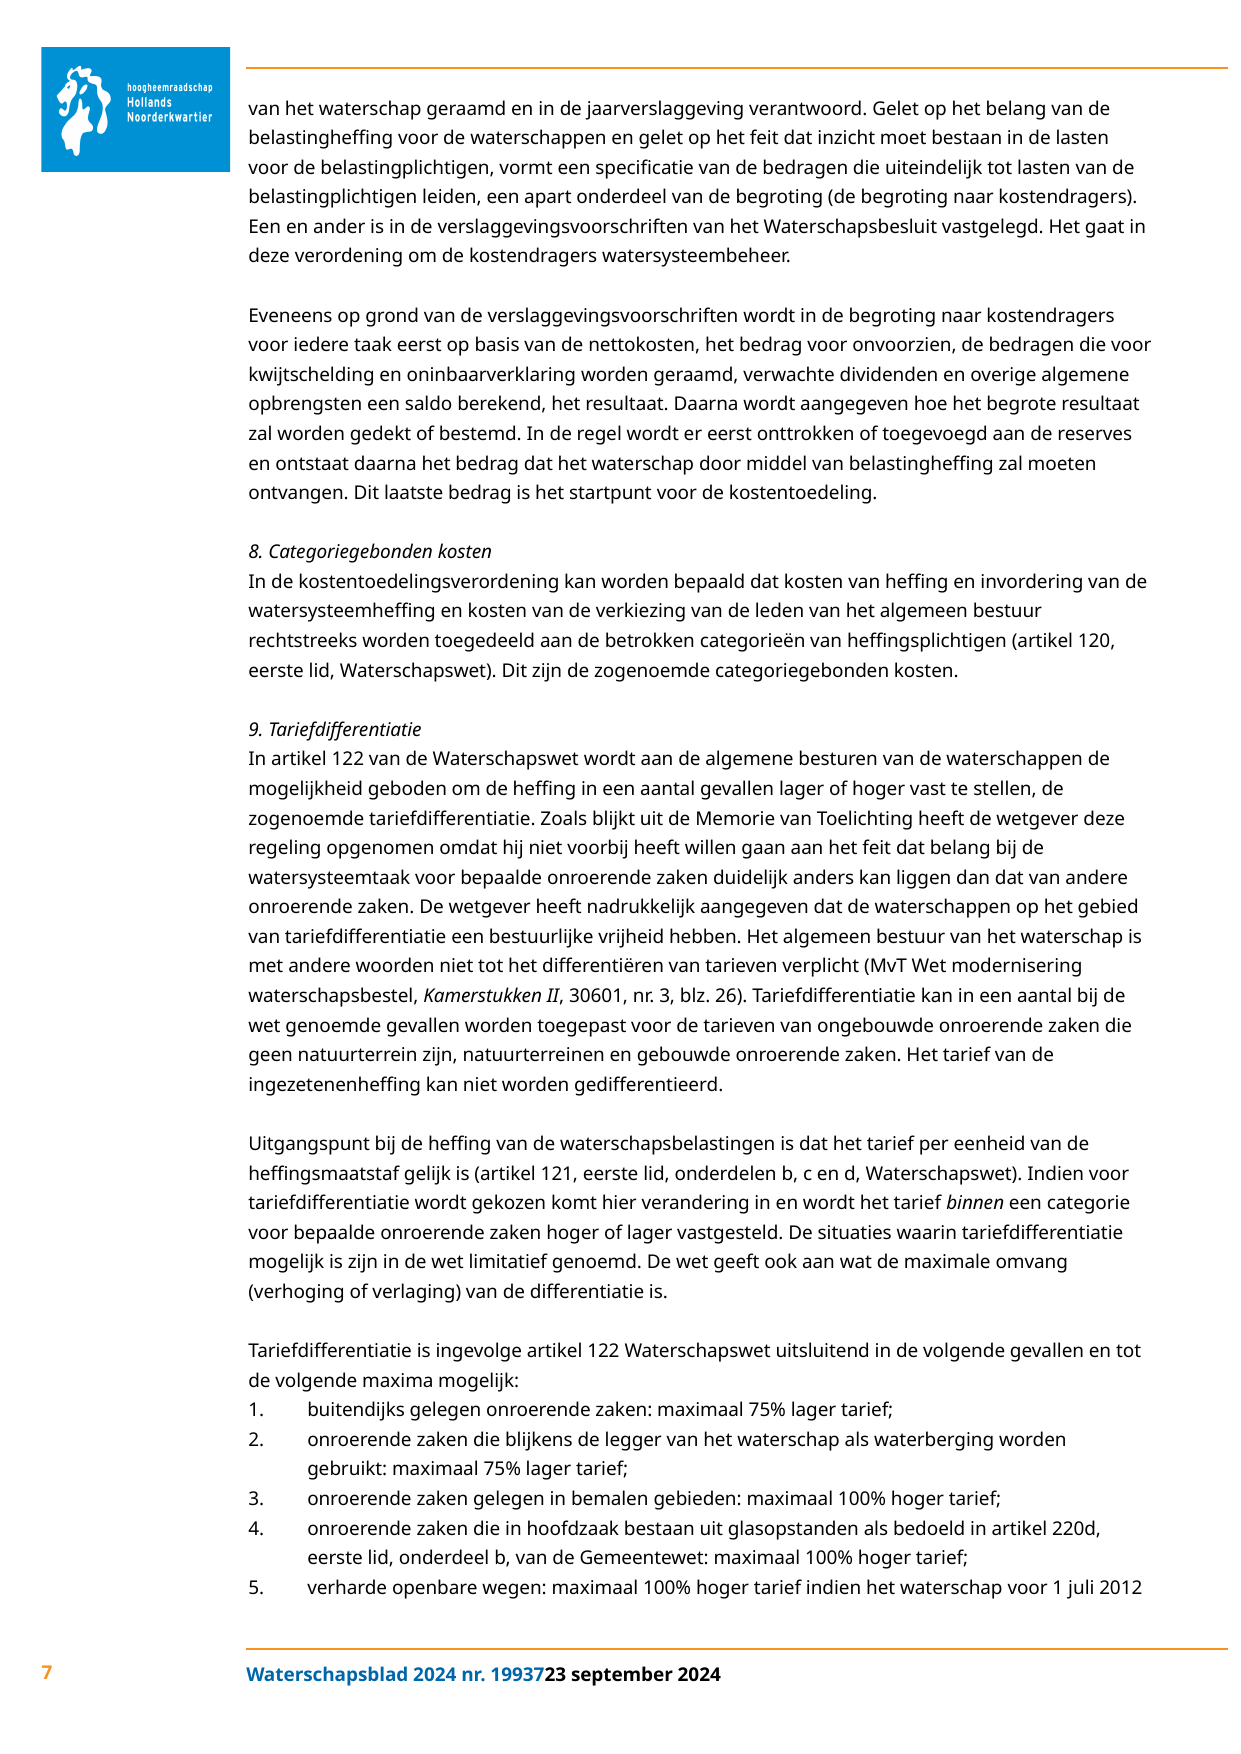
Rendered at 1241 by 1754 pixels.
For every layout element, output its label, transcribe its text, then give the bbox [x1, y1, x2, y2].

picture [58, 80, 77, 116]
picture [80, 86, 87, 93]
picture [76, 67, 110, 133]
picture [68, 69, 73, 79]
picture [62, 100, 92, 155]
list verharde openbare wegen: maximaal 100% hoger tarief indien het waterschap voor 1 juli 2012 [248, 1574, 1152, 1600]
text Eveneens op grond van de verslaggevingsvoorschriften wordt in de begroting naar kostendragers voor iedere taak eerst op basis van de nettokosten, het bedrag voor onvoorzien, de bedragen die voor kwijtschelding en oninbaarverklaring worden geraamd, verwachte dividenden en overige algemene opbrengsten een saldo berekend, het resultaat. Daarna wordt aangegeven hoe het begrote resultaat zal worden gedekt of bestemd. In de regel wordt er eerst onttrokken of toegevoegd aan de reserves en ontstaat daarna het bedrag dat het waterschap door middel van belastingheffing zal moeten ontvangen. Dit laatste bedrag is het startpunt voor de kostentoedeling. [248, 302, 1152, 505]
list buitendijks gelegen onroerende zaken: maximaal 75% lager tarief; [248, 1396, 1152, 1422]
picture [128, 98, 133, 106]
text 9. Tariefdifferentiatie [248, 716, 1152, 742]
text Uitgangspunt bij de heffing van de waterschapsbelastingen is dat het tarief per eenheid van de heffingsmaatstaf gelijk is (artikel 121, eerste lid, onderdelen b, c en d, Waterschapswet). Indien voor tariefdifferentiatie wordt gekozen komt hier verandering in en wordt het tarief binnen een categorie voor bepaalde onroerende zaken hoger of lager vastgesteld. De situaties waarin tariefdifferentiatie mogelijk is zijn in de wet limitatief genoemd. De wet geeft ook aan wat de maximale omvang (verhoging of verlaging) van de differentiatie is. [248, 1130, 1152, 1304]
text van het waterschap geraamd en in de jaarverslaggeving verantwoord. Gelet op het belang van de belastingheffing voor de waterschappen en gelet op het feit dat inzicht moet bestaan in de lasten voor de belastingplichtigen, vormt een specificatie van de bedragen die uiteindelijk tot lasten van de belastingplichtigen leiden, een apart onderdeel van de begroting (de begroting naar kostendragers). Een en ander is in de verslaggevingsvoorschriften van het Waterschapsbesluit vastgelegd. Het gaat in deze verordening om de kostendragers watersysteembeheer. [248, 95, 1152, 268]
text 8. Categoriegebonden kosten [248, 538, 1152, 564]
picture [128, 113, 133, 121]
text In de kostentoedelingsverordening kan worden bepaald dat kosten van heffing en invordering van de watersysteemheffing en kosten van de verkiezing van de leden van het algemeen bestuur rechtstreeks worden toegedeeld aan de betrokken categorieën van heffingsplichtigen (artikel 120, eerste lid, Waterschapswet). Dit zijn de zogenoemde categoriegebonden kosten. [248, 568, 1152, 683]
list onroerende zaken die in hoofdzaak bestaan uit glasopstanden als bedoeld in artikel 220d, eerste lid, onderdeel b, van de Gemeentewet: maximaal 100% hoger tarief; [248, 1515, 1152, 1570]
text In artikel 122 van de Waterschapswet wordt aan de algemene besturen van de waterschappen de mogelijkheid geboden om de heffing in een aantal gevallen lager of hoger vast te stellen, de zogenoemde tariefdifferentiatie. Zoals blijkt uit de Memorie van Toelichting heeft de wetgever deze regeling opgenomen omdat hij niet voorbij heeft willen gaan aan het feit dat belang bij de watersysteemtaak voor bepaalde onroerende zaken duidelijk anders kan liggen dan dat van andere onroerende zaken. De wetgever heeft nadrukkelijk aangegeven dat de waterschappen op het gebied van tariefdifferentiatie een bestuurlijke vrijheid hebben. Het algemeen bestuur van het waterschap is met andere woorden niet tot het differentiëren van tarieven verplicht (MvT Wet modernisering waterschapsbestel, Kamerstukken II, 30601, nr. 3, blz. 26). Tariefdifferentiatie kan in een aantal bij de wet genoemde gevallen worden toegepast voor de tarieven van ongebouwde onroerende zaken die geen natuurterrein zijn, natuurterreinen en gebouwde onroerende zaken. Het tarief van de ingezetenenheffing kan niet worden gedifferentieerd. [248, 746, 1152, 1097]
list onroerende zaken gelegen in bemalen gebieden: maximaal 100% hoger tarief; [248, 1485, 1152, 1511]
text Tariefdifferentiatie is ingevolge artikel 122 Waterschapswet uitsluitend in de volgende gevallen en tot de volgende maxima mogelijk: [248, 1337, 1152, 1393]
list onroerende zaken die blijkens de legger van het waterschap als waterberging worden gebruikt: maximaal 75% lager tarief; [248, 1426, 1152, 1481]
